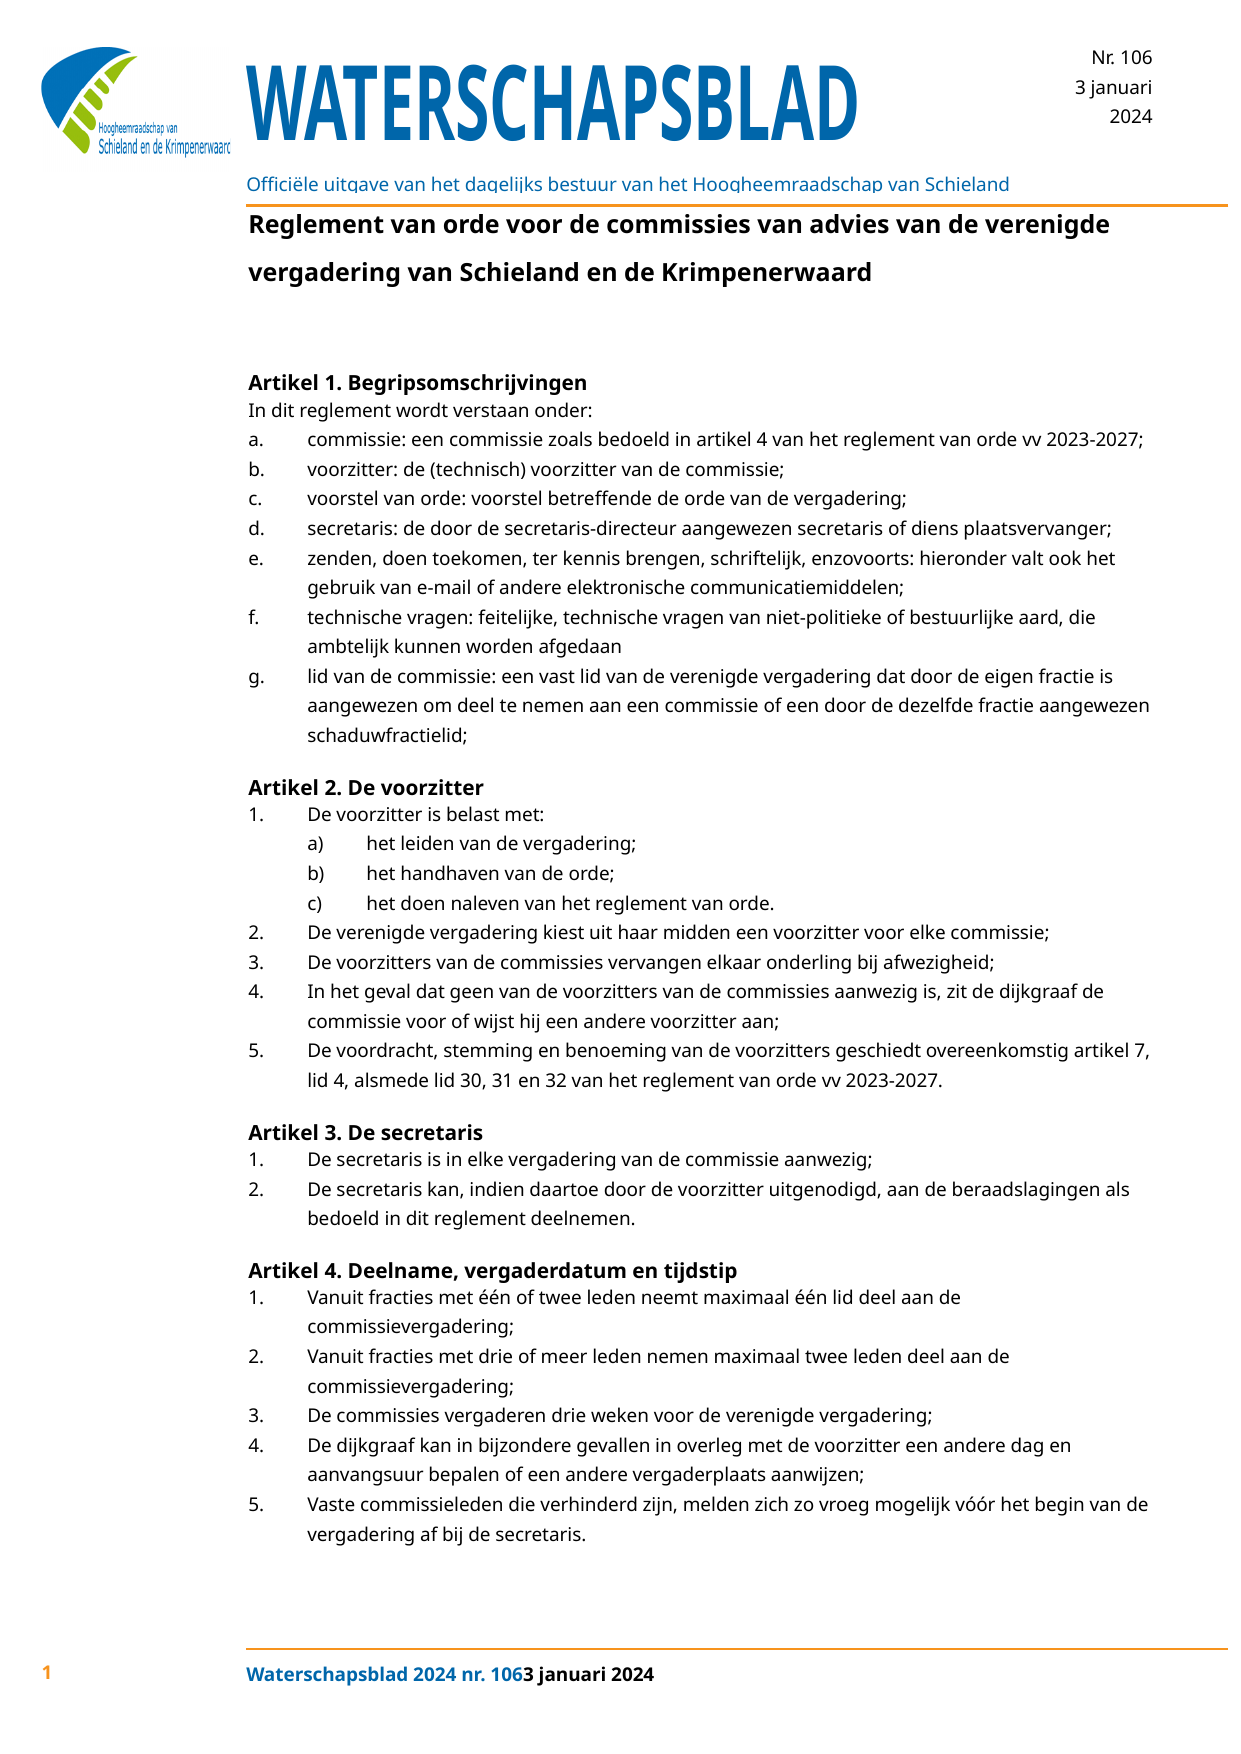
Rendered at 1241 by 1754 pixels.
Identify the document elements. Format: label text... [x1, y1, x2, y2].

list lid van de commissie: een vast lid van de verenigde vergadering dat door de eigen fractie is aangewezen om deel te nemen aan een commissie of een door de dezelfde fractie aangewezen schaduwfractielid; [248, 663, 1152, 748]
list commissie: een commissie zoals bedoeld in artikel 4 van het reglement van orde vv 2023-2027; [248, 426, 1152, 452]
list secretaris: de door de secretaris-directeur aangewezen secretaris of diens plaatsvervanger; [248, 515, 1152, 541]
list zenden, doen toekomen, ter kennis brengen, schriftelijk, enzovoorts: hieronder valt ook het gebruik van e-mail of andere elektronische communicatiemiddelen; [248, 545, 1152, 600]
list het doen naleven van het reglement van orde. [307, 890, 1152, 916]
list voorstel van orde: voorstel betreffende de orde van de vergadering; [248, 486, 1152, 511]
text Reglement van orde voor de commissies van advies van de verenigde vergadering van Schieland en de Krimpenerwaard [248, 207, 1152, 288]
list De verenigde vergadering kiest uit haar midden een voorzitter voor elke commissie; [248, 919, 1152, 945]
text In dit reglement wordt verstaan onder: [248, 397, 1152, 422]
text Artikel 1. Begripsomschrijvingen [248, 368, 1152, 397]
text Artikel 4. Deelname, vergaderdatum en tijdstip [248, 1256, 1152, 1284]
list De voordracht, stemming en benoeming van de voorzitters geschiedt overeenkomstig artikel 7, lid 4, alsmede lid 30, 31 en 32 van het reglement van orde vv 2023-2027. [248, 1038, 1152, 1093]
list Vanuit fracties met drie of meer leden nemen maximaal twee leden deel aan de commissievergadering; [248, 1343, 1152, 1399]
list het handhaven van de orde; [307, 860, 1152, 886]
text Artikel 3. De secretaris [248, 1118, 1152, 1146]
list het leiden van de vergadering; [307, 831, 1152, 856]
list De secretaris kan, indien daartoe door de voorzitter uitgenodigd, aan de beraadslagingen als bedoeld in dit reglement deelnemen. [248, 1176, 1152, 1231]
list De voorzitter is belast met: [248, 801, 1152, 827]
list Vaste commissieleden die verhinderd zijn, melden zich zo vroeg mogelijk vóór het begin van de vergadering af bij de secretaris. [248, 1491, 1152, 1547]
picture [41, 47, 231, 172]
text Artikel 2. De voorzitter [248, 773, 1152, 801]
list technische vragen: feitelijke, technische vragen van niet-politieke of bestuurlijke aard, die ambtelijk kunnen worden afgedaan [248, 604, 1152, 659]
list voorzitter: de (technisch) voorzitter van de commissie; [248, 456, 1152, 482]
list De voorzitters van de commissies vervangen elkaar onderling bij afwezigheid; [248, 949, 1152, 975]
list De secretaris is in elke vergadering van de commissie aanwezig; [248, 1146, 1152, 1172]
list Vanuit fracties met één of twee leden neemt maximaal één lid deel aan de commissievergadering; [248, 1284, 1152, 1339]
list In het geval dat geen van de voorzitters van de commissies aanwezig is, zit de dijkgraaf de commissie voor of wijst hij een andere voorzitter aan; [248, 978, 1152, 1034]
list De dijkgraaf kan in bijzondere gevallen in overleg met de voorzitter een andere dag en aanvangsuur bepalen of een andere vergaderplaats aanwijzen; [248, 1432, 1152, 1487]
list De commissies vergaderen drie weken voor de verenigde vergadering; [248, 1402, 1152, 1428]
